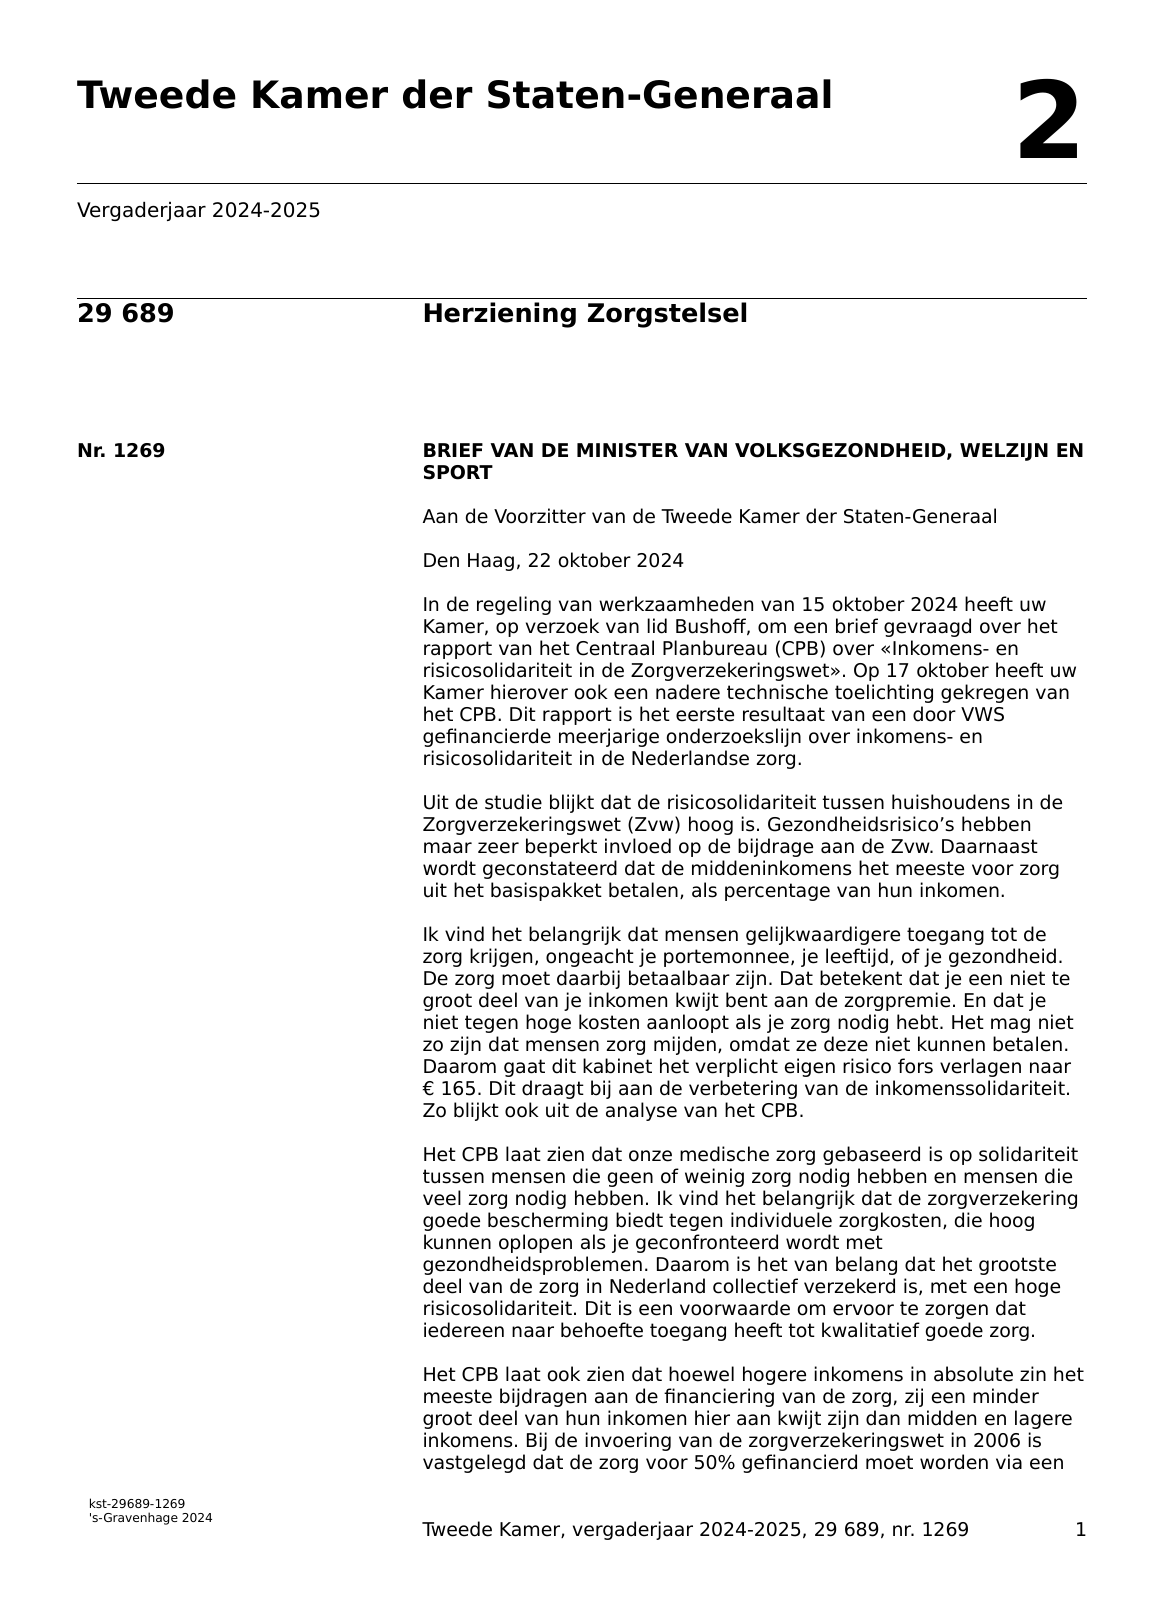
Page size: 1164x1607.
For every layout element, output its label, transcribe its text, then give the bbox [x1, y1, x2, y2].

text Den Haag, 22 oktober 2024 [422, 550, 1087, 572]
text Uit de studie blijkt dat de risicosolidariteit tussen huishoudens in de Zorgverzekeringswet (Zvw) hoog is. Gezondheidsrisico’s hebben maar zeer beperkt invloed op de bijdrage aan de Zvw. Daarnaast wordt geconstateerd dat de middeninkomens het meeste voor zorg uit het basispakket betalen, als percentage van hun inkomen. [422, 792, 1087, 902]
text Aan de Voorzitter van de Tweede Kamer der Staten-Generaal [422, 506, 1087, 528]
text Ik vind het belangrijk dat mensen gelijkwaardigere toegang tot de zorg krijgen, ongeacht je portemonnee, je leeftijd, of je gezondheid. De zorg moet daarbij betaalbaar zijn. Dat betekent dat je een niet te groot deel van je inkomen kwijt bent aan de zorgpremie. En dat je niet tegen hoge kosten aanloopt als je zorg nodig hebt. Het mag niet zo zijn dat mensen zorg mijden, omdat ze deze niet kunnen betalen. Daarom gaat dit kabinet het verplicht eigen risico fors verlagen naar € 165. Dit draagt bij aan de verbetering van de inkomenssolidariteit. Zo blijkt ook uit de analyse van het CPB. [422, 924, 1087, 1122]
table_cell Vergaderjaar 2024-2025 [77, 184, 1087, 298]
text kst-29689-1269 [88, 1497, 323, 1511]
text Het CPB laat ook zien dat hoewel hogere inkomens in absolute zin het meeste bijdragen aan de financiering van de zorg, zij een minder groot deel van hun inkomen hier aan kwijt zijn dan midden en lagere inkomens. Bij de invoering van de zorgverzekeringswet in 2006 is vastgelegd dat de zorg voor 50% gefinancierd moet worden via een [422, 1364, 1087, 1474]
subtitle Nr. 1269 BRIEF VAN DE MINISTER VAN VOLKSGEZONDHEID, WELZIJN EN SPORT [77, 440, 1087, 484]
subtitle 29 689 Herziening Zorgstelsel [77, 299, 1087, 329]
text In de regeling van werkzaamheden van 15 oktober 2024 heeft uw Kamer, op verzoek van lid Bushoff, om een brief gevraagd over het rapport van het Centraal Planbureau (CPB) over «Inkomens- en risicosolidariteit in de Zorgverzekeringswet». Op 17 oktober heeft uw Kamer hierover ook een nadere technische toelichting gekregen van het CPB. Dit rapport is het eerste resultaat van een door VWS gefinancierde meerjarige onderzoekslijn over inkomens- en risicosolidariteit in de Nederlandse zorg. [422, 594, 1087, 770]
table_header Tweede Kamer der Staten-Generaal [77, 59, 886, 183]
text 's-Gravenhage 2024 [88, 1511, 323, 1525]
text Het CPB laat zien dat onze medische zorg gebaseerd is op solidariteit tussen mensen die geen of weinig zorg nodig hebben en mensen die veel zorg nodig hebben. Ik vind het belangrijk dat de zorgverzekering goede bescherming biedt tegen individuele zorgkosten, die hoog kunnen oplopen als je geconfronteerd wordt met gezondheidsproblemen. Daarom is het van belang dat het grootste deel van de zorg in Nederland collectief verzekerd is, met een hoge risicosolidariteit. Dit is een voorwaarde om ervoor te zorgen dat iedereen naar behoefte toegang heeft tot kwalitatief goede zorg. [422, 1144, 1087, 1342]
table_header 2 [886, 59, 1087, 183]
